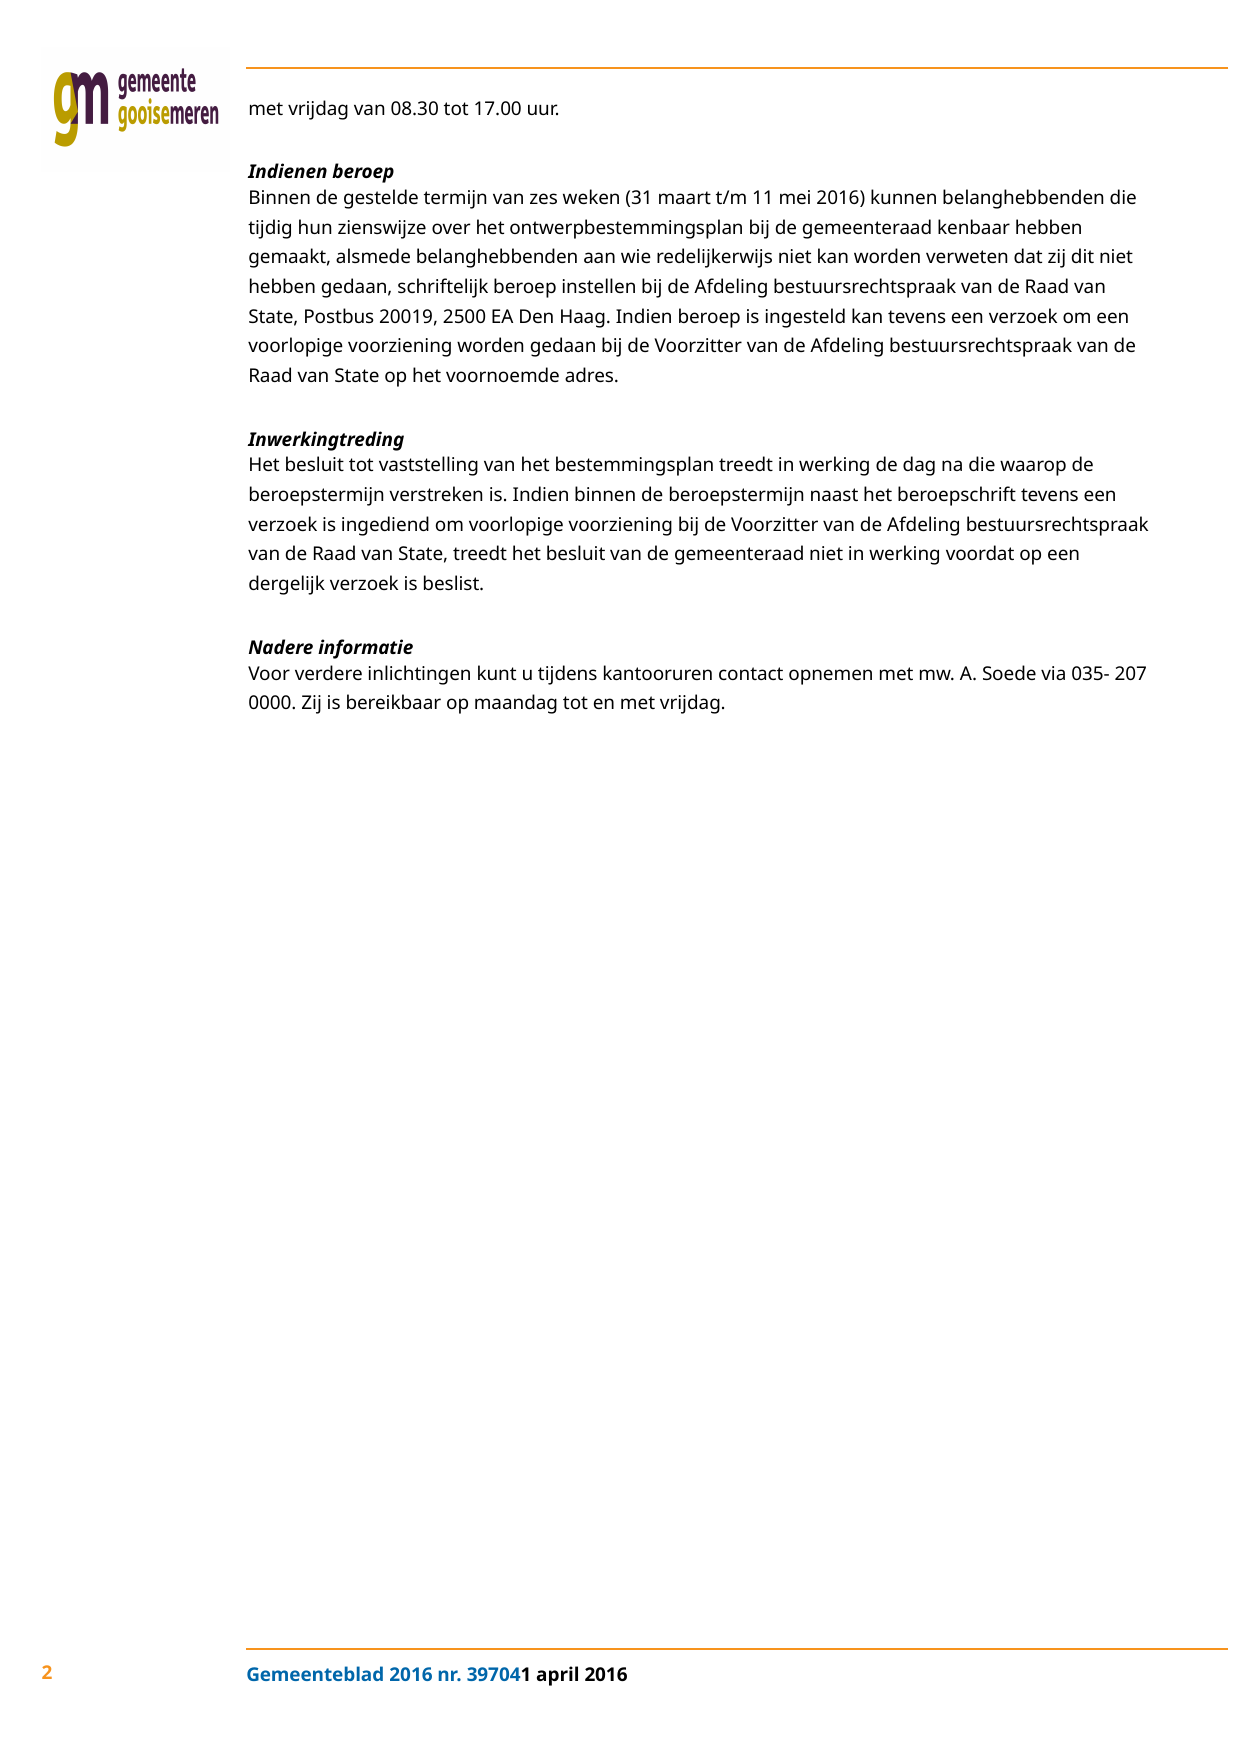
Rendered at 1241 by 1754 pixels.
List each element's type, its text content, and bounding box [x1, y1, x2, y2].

text Voor verdere inlichtingen kunt u tijdens kantooruren contact opnemen met mw. A. Soede via 035- 207 0000. Zij is bereikbaar op maandag tot en met vrijdag. [248, 660, 1152, 715]
text Binnen de gestelde termijn van zes weken (31 maart t/m 11 mei 2016) kunnen belanghebbenden die tijdig hun zienswijze over het ontwerpbestemmingsplan bij de gemeenteraad kenbaar hebben gemaakt, alsmede belanghebbenden aan wie redelijkerwijs niet kan worden verweten dat zij dit niet hebben gedaan, schriftelijk beroep instellen bij de Afdeling bestuursrechtspraak van de Raad van State, Postbus 20019, 2500 EA Den Haag. Indien beroep is ingesteld kan tevens een verzoek om een voorlopige voorziening worden gedaan bij de Voorzitter van de Afdeling bestuursrechtspraak van de Raad van State op het voornoemde adres. [248, 184, 1152, 388]
text Inwerkingtreding [248, 426, 1152, 452]
text met vrijdag van 08.30 tot 17.00 uur. [248, 95, 1152, 121]
text Indienen beroep [248, 159, 1152, 184]
text Nadere informatie [248, 634, 1152, 660]
picture [41, 47, 231, 172]
text Het besluit tot vaststelling van het bestemmingsplan treedt in werking de dag na die waarop de beroepstermijn verstreken is. Indien binnen de beroepstermijn naast het beroepschrift tevens een verzoek is ingediend om voorlopige voorziening bij de Voorzitter van de Afdeling bestuursrechtspraak van de Raad van State, treedt het besluit van de gemeenteraad niet in werking voordat op een dergelijk verzoek is beslist. [248, 452, 1152, 596]
